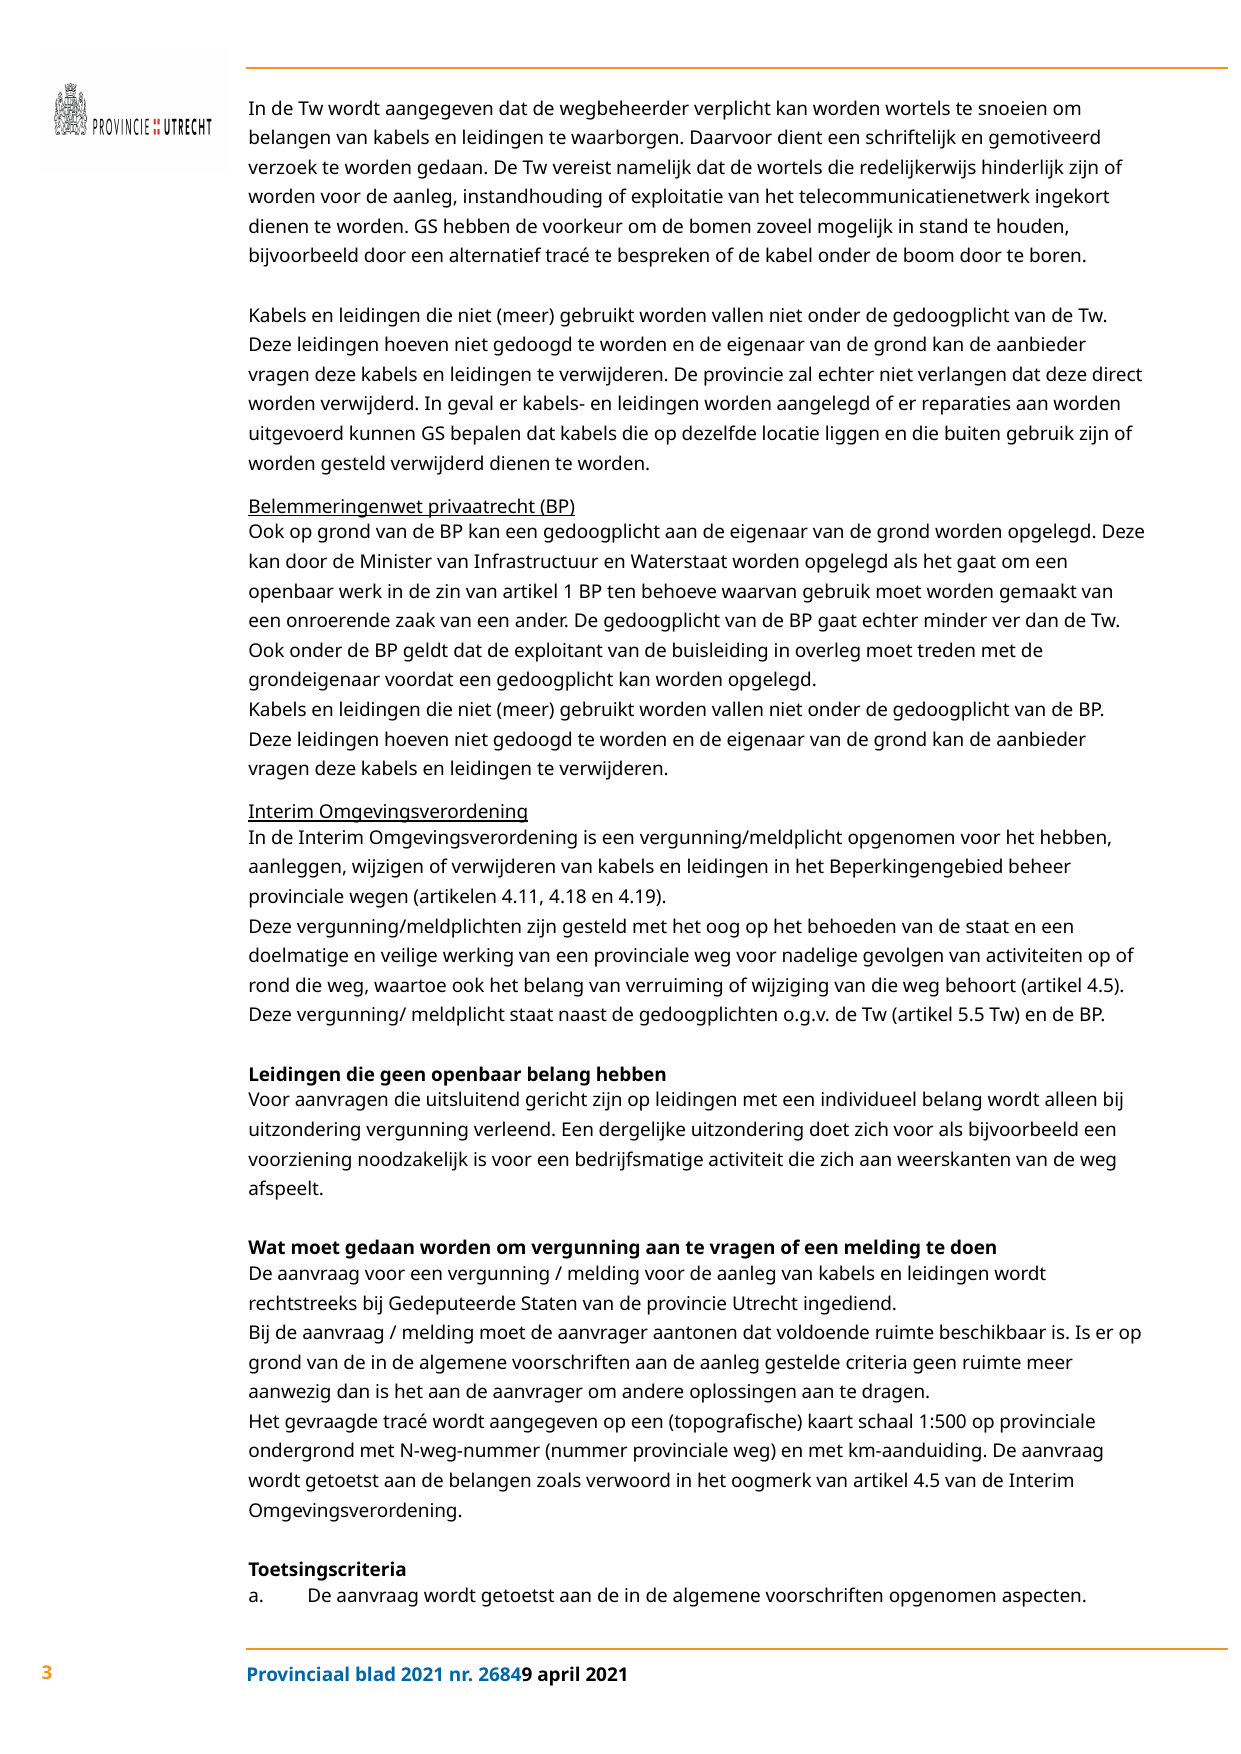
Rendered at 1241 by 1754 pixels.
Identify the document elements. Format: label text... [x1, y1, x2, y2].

text Ook onder de BP geldt dat de exploitant van de buisleiding in overleg moet treden met de grondeigenaar voordat een gedoogplicht kan worden opgelegd. [248, 637, 1152, 692]
picture [41, 47, 231, 172]
list De aanvraag wordt getoetst aan de in de algemene voorschriften opgenomen aspecten. [248, 1582, 1152, 1607]
text Deze vergunning/meldplichten zijn gesteld met het oog op het behoeden van de staat en een doelmatige en veilige werking van een provinciale weg voor nadelige gevolgen van activiteiten op of rond die weg, waartoe ook het belang van verruiming of wijziging van die weg behoort (artikel 4.5). Deze vergunning/ meldplicht staat naast de gedoogplichten o.g.v. de Tw (artikel 5.5 Tw) en de BP. [248, 913, 1152, 1027]
text Wat moet gedaan worden om vergunning aan te vragen of een melding te doen [248, 1234, 1152, 1260]
text Kabels en leidingen die niet (meer) gebruikt worden vallen niet onder de gedoogplicht van de Tw. Deze leidingen hoeven niet gedoogd te worden en de eigenaar van de grond kan de aanbieder vragen deze kabels en leidingen te verwijderen. De provincie zal echter niet verlangen dat deze direct worden verwijderd. In geval er kabels- en leidingen worden aangelegd of er reparaties aan worden uitgevoerd kunnen GS bepalen dat kabels die op dezelfde locatie liggen en die buiten gebruik zijn of worden gesteld verwijderd dienen te worden. [248, 302, 1152, 476]
text De aanvraag voor een vergunning / melding voor de aanleg van kabels en leidingen wordt rechtstreeks bij Gedeputeerde Staten van de provincie Utrecht ingediend. [248, 1260, 1152, 1316]
text In de Tw wordt aangegeven dat de wegbeheerder verplicht kan worden wortels te snoeien om belangen van kabels en leidingen te waarborgen. Daarvoor dient een schriftelijk en gemotiveerd verzoek te worden gedaan. De Tw vereist namelijk dat de wortels die redelijkerwijs hinderlijk zijn of worden voor de aanleg, instandhouding of exploitatie van het telecommunicatienetwerk ingekort dienen te worden. GS hebben de voorkeur om de bomen zoveel mogelijk in stand te houden, bijvoorbeeld door een alternatief tracé te bespreken of de kabel onder de boom door te boren. [248, 95, 1152, 268]
text Belemmeringenwet privaatrecht (BP) [248, 493, 1152, 519]
text Kabels en leidingen die niet (meer) gebruikt worden vallen niet onder de gedoogplicht van de BP. Deze leidingen hoeven niet gedoogd te worden en de eigenaar van de grond kan de aanbieder vragen deze kabels en leidingen te verwijderen. [248, 696, 1152, 781]
text Leidingen die geen openbaar belang hebben [248, 1061, 1152, 1087]
text Interim Omgevingsverordening [248, 798, 1152, 824]
text Toetsingscriteria [248, 1556, 1152, 1582]
text Het gevraagde tracé wordt aangegeven op een (topografische) kaart schaal 1:500 op provinciale ondergrond met N-weg-nummer (nummer provinciale weg) en met km-aanduiding. De aanvraag wordt getoetst aan de belangen zoals verwoord in het oogmerk van artikel 4.5 van de Interim Omgevingsverordening. [248, 1408, 1152, 1523]
text Ook op grond van de BP kan een gedoogplicht aan de eigenaar van de grond worden opgelegd. Deze kan door de Minister van Infrastructuur en Waterstaat worden opgelegd als het gaat om een openbaar werk in de zin van artikel 1 BP ten behoeve waarvan gebruik moet worden gemaakt van een onroerende zaak van een ander. De gedoogplicht van de BP gaat echter minder ver dan de Tw. [248, 519, 1152, 633]
text Voor aanvragen die uitsluitend gericht zijn op leidingen met een individueel belang wordt alleen bij uitzondering vergunning verleend. Een dergelijke uitzondering doet zich voor als bijvoorbeeld een voorziening noodzakelijk is voor een bedrijfsmatige activiteit die zich aan weerskanten van de weg afspeelt. [248, 1087, 1152, 1201]
text Bij de aanvraag / melding moet de aanvrager aantonen dat voldoende ruimte beschikbaar is. Is er op grond van de in de algemene voorschriften aan de aanleg gestelde criteria geen ruimte meer aanwezig dan is het aan de aanvrager om andere oplossingen aan te dragen. [248, 1319, 1152, 1404]
text In de Interim Omgevingsverordening is een vergunning/meldplicht opgenomen voor het hebben, aanleggen, wijzigen of verwijderen van kabels en leidingen in het Beperkingengebied beheer provinciale wegen (artikelen 4.11, 4.18 en 4.19). [248, 824, 1152, 909]
